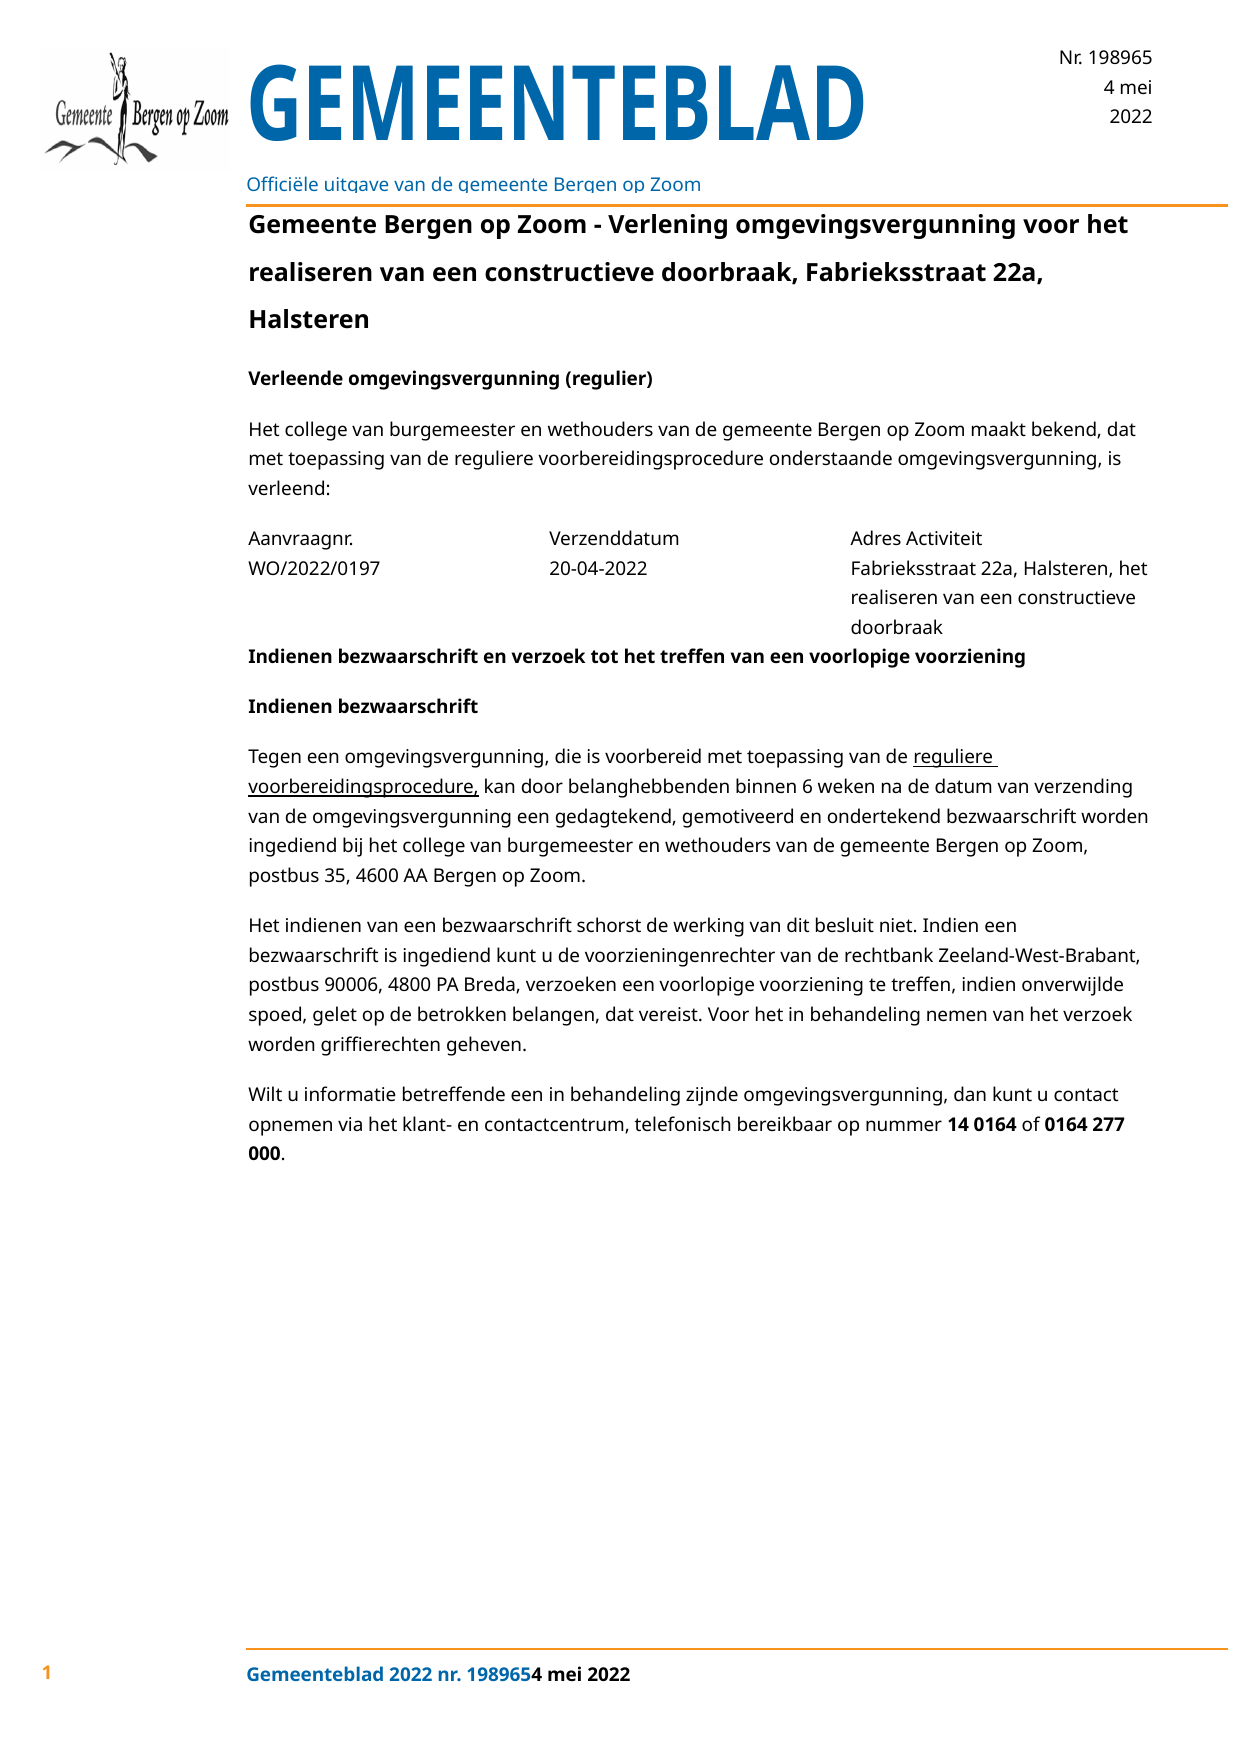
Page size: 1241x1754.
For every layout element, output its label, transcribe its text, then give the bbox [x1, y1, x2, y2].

table_header Aanvraagnr. [248, 526, 549, 551]
text Wilt u informatie betreffende een in behandeling zijnde omgevingsvergunning, dan kunt u contact opnemen via het klant- en contactcentrum, telefonisch bereikbaar op nummer 14 0164 of 0164 277 000. [248, 1081, 1152, 1166]
table_header 20-04-2022 [549, 555, 850, 639]
text Indienen bezwaarschrift en verzoek tot het treffen van een voorlopige voorziening [248, 643, 1152, 668]
picture [41, 47, 231, 172]
text Het indienen van een bezwaarschrift schorst de werking van dit besluit niet. Indien een bezwaarschrift is ingediend kunt u de voorzieningenrechter van de rechtbank Zeeland-West-Brabant, postbus 90006, 4800 PA Breda, verzoeken een voorlopige voorziening te treffen, indien onverwijlde spoed, gelet op de betrokken belangen, dat vereist. Voor het in behandeling nemen van het verzoek worden griffierechten geheven. [248, 912, 1152, 1056]
text Gemeente Bergen op Zoom - Verlening omgevingsvergunning voor het realiseren van een constructieve doorbraak, Fabrieksstraat 22a, Halsteren [248, 207, 1152, 336]
table_header WO/2022/0197 [248, 555, 549, 639]
text Verleende omgevingsvergunning (regulier) [248, 366, 1152, 391]
table_header Adres Activiteit [850, 526, 1152, 551]
text Indienen bezwaarschrift [248, 693, 1152, 719]
table_header Fabrieksstraat 22a, Halsteren, het realiseren van een constructieve doorbraak [850, 555, 1152, 639]
table_header Verzenddatum [549, 526, 850, 551]
text Tegen een omgevingsvergunning, die is voorbereid met toepassing van de reguliere voorbereidingsprocedure, kan door belanghebbenden binnen 6 weken na de datum van verzending van de omgevingsvergunning een gedagtekend, gemotiveerd en ondertekend bezwaarschrift worden ingediend bij het college van burgemeester en wethouders van de gemeente Bergen op Zoom, postbus 35, 4600 AA Bergen op Zoom. [248, 744, 1152, 888]
text Het college van burgemeester en wethouders van de gemeente Bergen op Zoom maakt bekend, dat met toepassing van de reguliere voorbereidingsprocedure onderstaande omgevingsvergunning, is verleend: [248, 416, 1152, 501]
